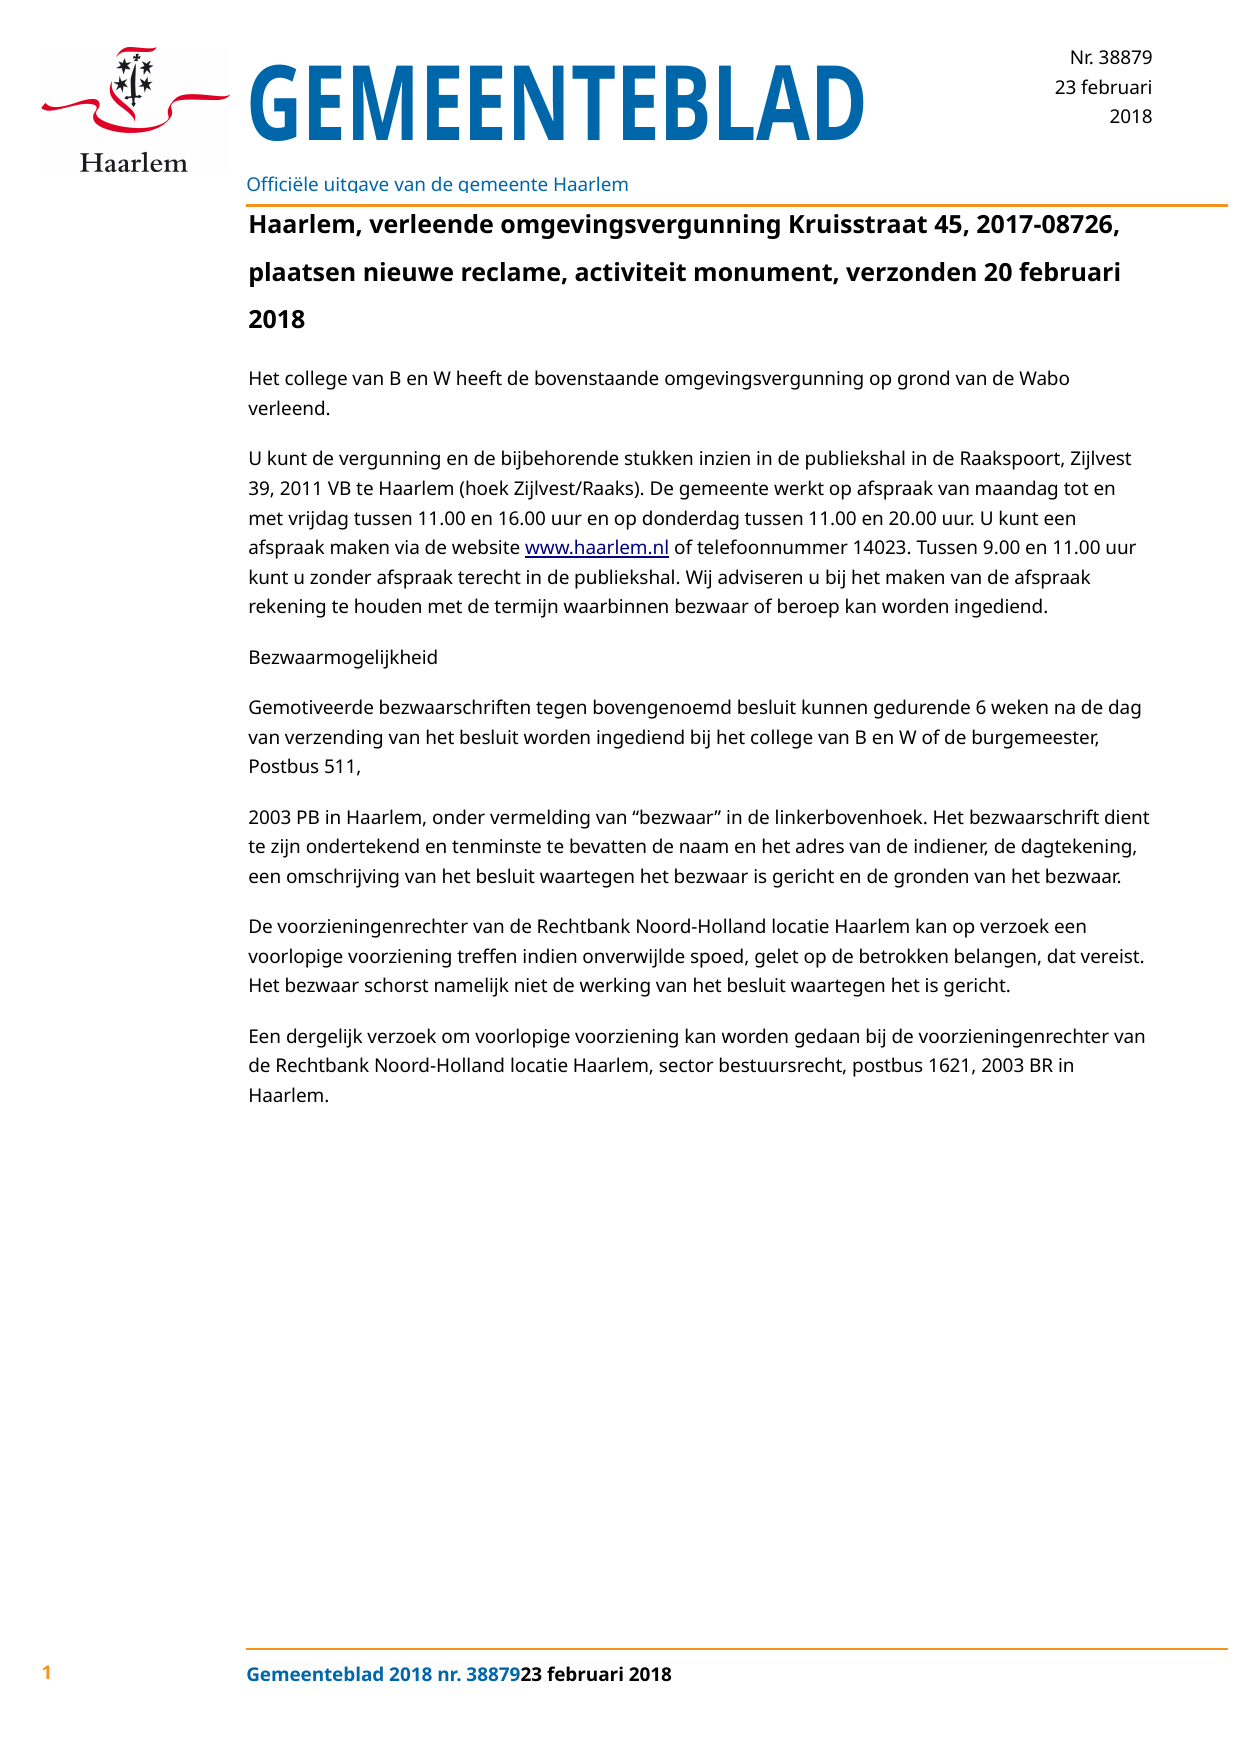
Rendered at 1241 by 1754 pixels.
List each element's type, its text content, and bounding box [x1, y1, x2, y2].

text Het college van B en W heeft de bovenstaande omgevingsvergunning op grond van de Wabo verleend. [248, 366, 1152, 421]
text Gemotiveerde bezwaarschriften tegen bovengenoemd besluit kunnen gedurende 6 weken na de dag van verzending van het besluit worden ingediend bij het college van B en W of de burgemeester, Postbus 511, [248, 694, 1152, 779]
text Haarlem, verleende omgevingsvergunning Kruisstraat 45, 2017-08726, plaatsen nieuwe reclame, activiteit monument, verzonden 20 februari 2018 [248, 207, 1152, 336]
picture [41, 47, 231, 172]
text 2003 PB in Haarlem, onder vermelding van “bezwaar” in de linkerbovenhoek. Het bezwaarschrift dient te zijn ondertekend en tenminste te bevatten de naam en het adres van de indiener, de dagtekening, een omschrijving van het besluit waartegen het bezwaar is gericht en de gronden van het bezwaar. [248, 804, 1152, 889]
text Een dergelijk verzoek om voorlopige voorziening kan worden gedaan bij de voorzieningenrechter van de Rechtbank Noord-Holland locatie Haarlem, sector bestuursrecht, postbus 1621, 2003 BR in Haarlem. [248, 1023, 1152, 1108]
text Bezwaarmogelijkheid [248, 644, 1152, 669]
text U kunt de vergunning en de bijbehorende stukken inzien in de publiekshal in de Raakspoort, Zijlvest 39, 2011 VB te Haarlem (hoek Zijlvest/Raaks). De gemeente werkt op afspraak van maandag tot en met vrijdag tussen 11.00 en 16.00 uur en op donderdag tussen 11.00 en 20.00 uur. U kunt een afspraak maken via de website www.haarlem.nl of telefoonnummer 14023. Tussen 9.00 en 11.00 uur kunt u zonder afspraak terecht in de publiekshal. Wij adviseren u bij het maken van de afspraak rekening te houden met de termijn waarbinnen bezwaar of beroep kan worden ingediend. [248, 446, 1152, 619]
text De voorzieningenrechter van de Rechtbank Noord-Holland locatie Haarlem kan op verzoek een voorlopige voorziening treffen indien onverwijlde spoed, gelet op de betrokken belangen, dat vereist. Het bezwaar schorst namelijk niet de werking van het besluit waartegen het is gericht. [248, 913, 1152, 998]
